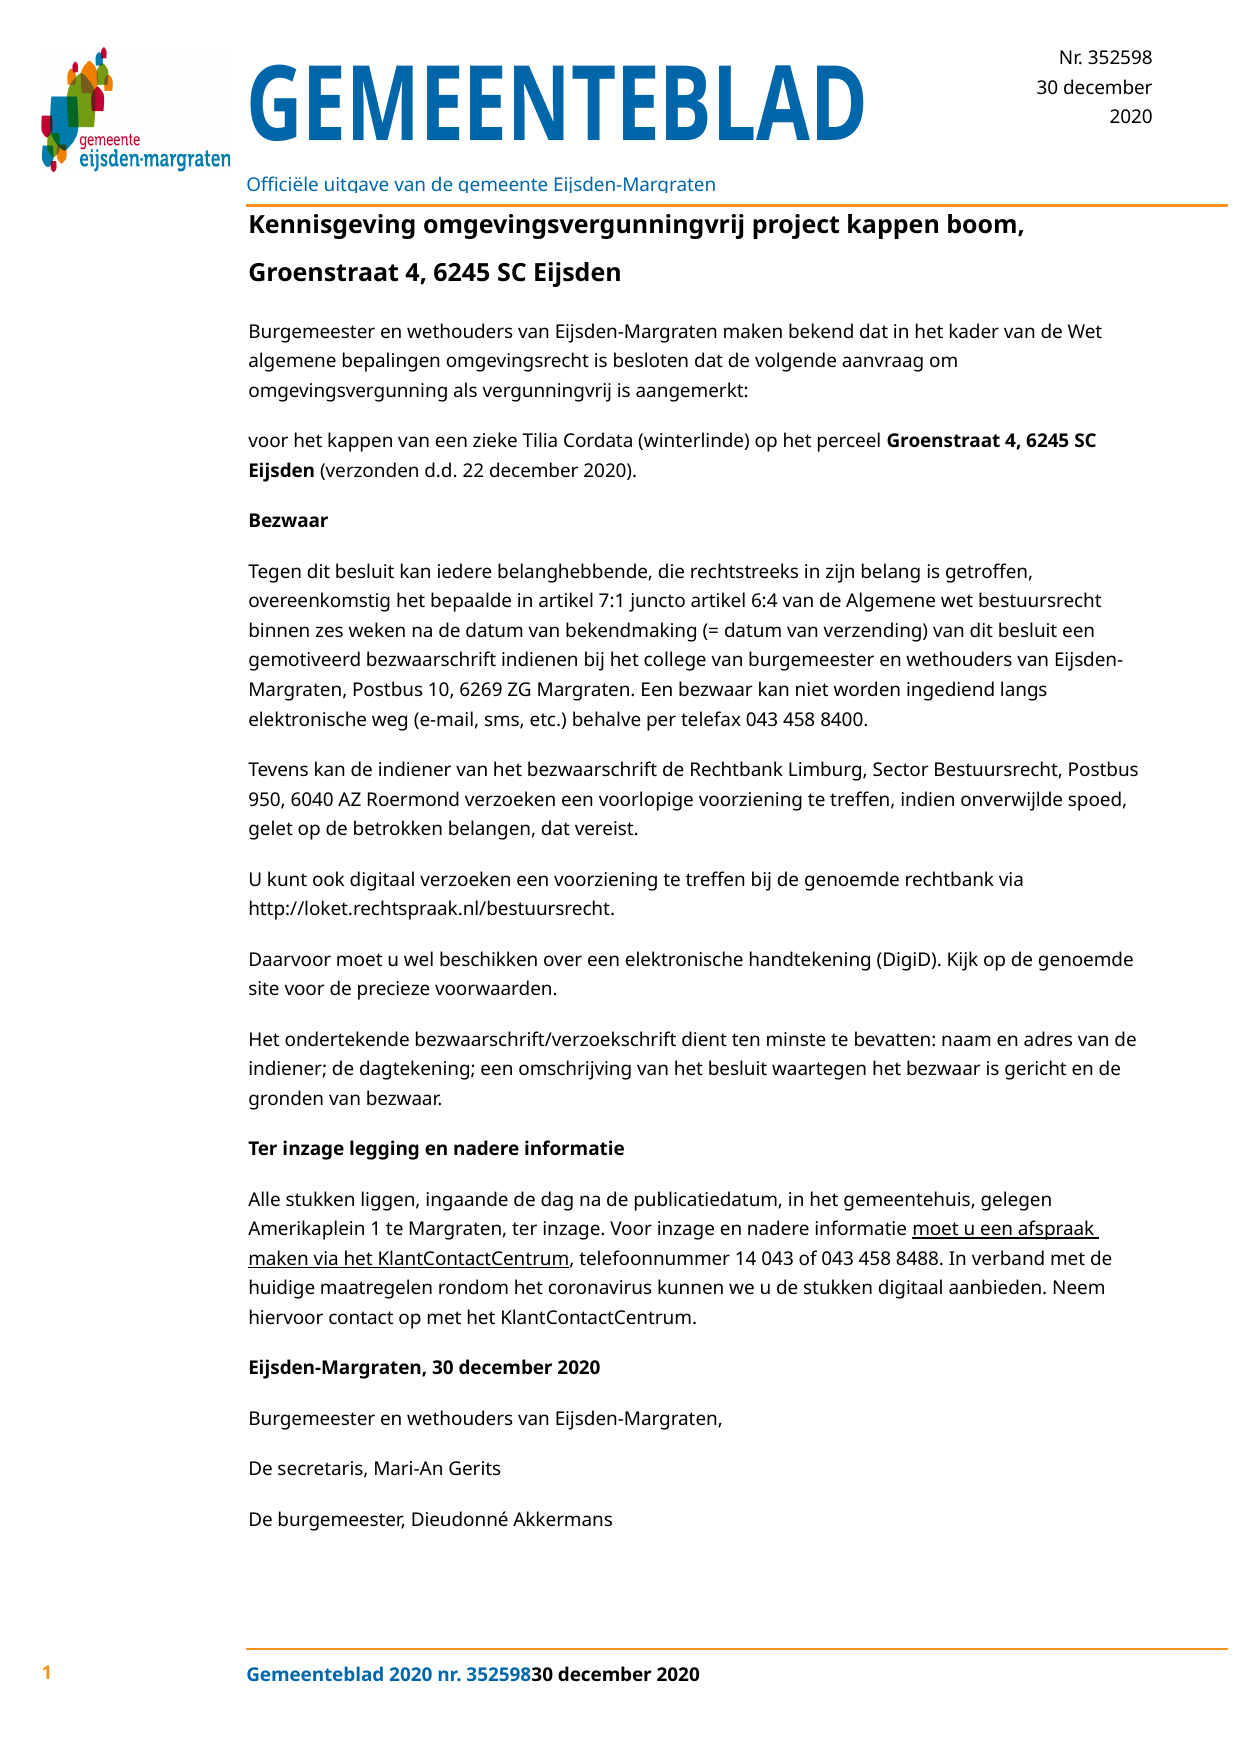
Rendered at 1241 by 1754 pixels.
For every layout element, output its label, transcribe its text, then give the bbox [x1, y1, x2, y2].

text Burgemeester en wethouders van Eijsden-Margraten maken bekend dat in het kader van de Wet algemene bepalingen omgevingsrecht is besloten dat de volgende aanvraag om omgevingsvergunning als vergunningvrij is aangemerkt: [248, 318, 1152, 403]
text Alle stukken liggen, ingaande de dag na de publicatiedatum, in het gemeentehuis, gelegen Amerikaplein 1 te Margraten, ter inzage. Voor inzage en nadere informatie moet u een afspraak maken via het KlantContactCentrum, telefoonnummer 14 043 of 043 458 8488. In verband met de huidige maatregelen rondom het coronavirus kunnen we u de stukken digitaal aanbieden. Neem hiervoor contact op met het KlantContactCentrum. [248, 1186, 1152, 1330]
text voor het kappen van een zieke Tilia Cordata (winterlinde) op het perceel Groenstraat 4, 6245 SC Eijsden (verzonden d.d. 22 december 2020). [248, 427, 1152, 483]
text De burgemeester, Dieudonné Akkermans [248, 1506, 1152, 1532]
text Tegen dit besluit kan iedere belanghebbende, die rechtstreeks in zijn belang is getroffen, overeenkomstig het bepaalde in artikel 7:1 juncto artikel 6:4 van de Algemene wet bestuursrecht binnen zes weken na de datum van bekendmaking (= datum van verzending) van dit besluit een gemotiveerd bezwaarschrift indienen bij het college van burgemeester en wethouders van Eijsden-Margraten, Postbus 10, 6269 ZG Margraten. Een bezwaar kan niet worden ingediend langs elektronische weg (e-mail, sms, etc.) behalve per telefax 043 458 8400. [248, 558, 1152, 732]
text Ter inzage legging en nadere informatie [248, 1135, 1152, 1161]
text Tevens kan de indiener van het bezwaarschrift de Rechtbank Limburg, Sector Bestuursrecht, Postbus 950, 6040 AZ Roermond verzoeken een voorlopige voorziening te treffen, indien onverwijlde spoed, gelet op de betrokken belangen, dat vereist. [248, 756, 1152, 841]
text Kennisgeving omgevingsvergunningvrij project kappen boom, Groenstraat 4, 6245 SC Eijsden [248, 207, 1152, 288]
text Eijsden-Margraten, 30 december 2020 [248, 1354, 1152, 1380]
text Burgemeester en wethouders van Eijsden-Margraten, [248, 1405, 1152, 1431]
picture [41, 47, 231, 172]
text Daarvoor moet u wel beschikken over een elektronische handtekening (DigiD). Kijk op de genoemde site voor de precieze voorwaarden. [248, 946, 1152, 1001]
text De secretaris, Mari-An Gerits [248, 1455, 1152, 1481]
text Bezwaar [248, 507, 1152, 533]
text Het ondertekende bezwaarschrift/verzoekschrift dient ten minste te bevatten: naam en adres van de indiener; de dagtekening; een omschrijving van het besluit waartegen het bezwaar is gericht en de gronden van bezwaar. [248, 1026, 1152, 1111]
text U kunt ook digitaal verzoeken een voorziening te treffen bij de genoemde rechtbank via http://loket.rechtspraak.nl/bestuursrecht. [248, 866, 1152, 921]
